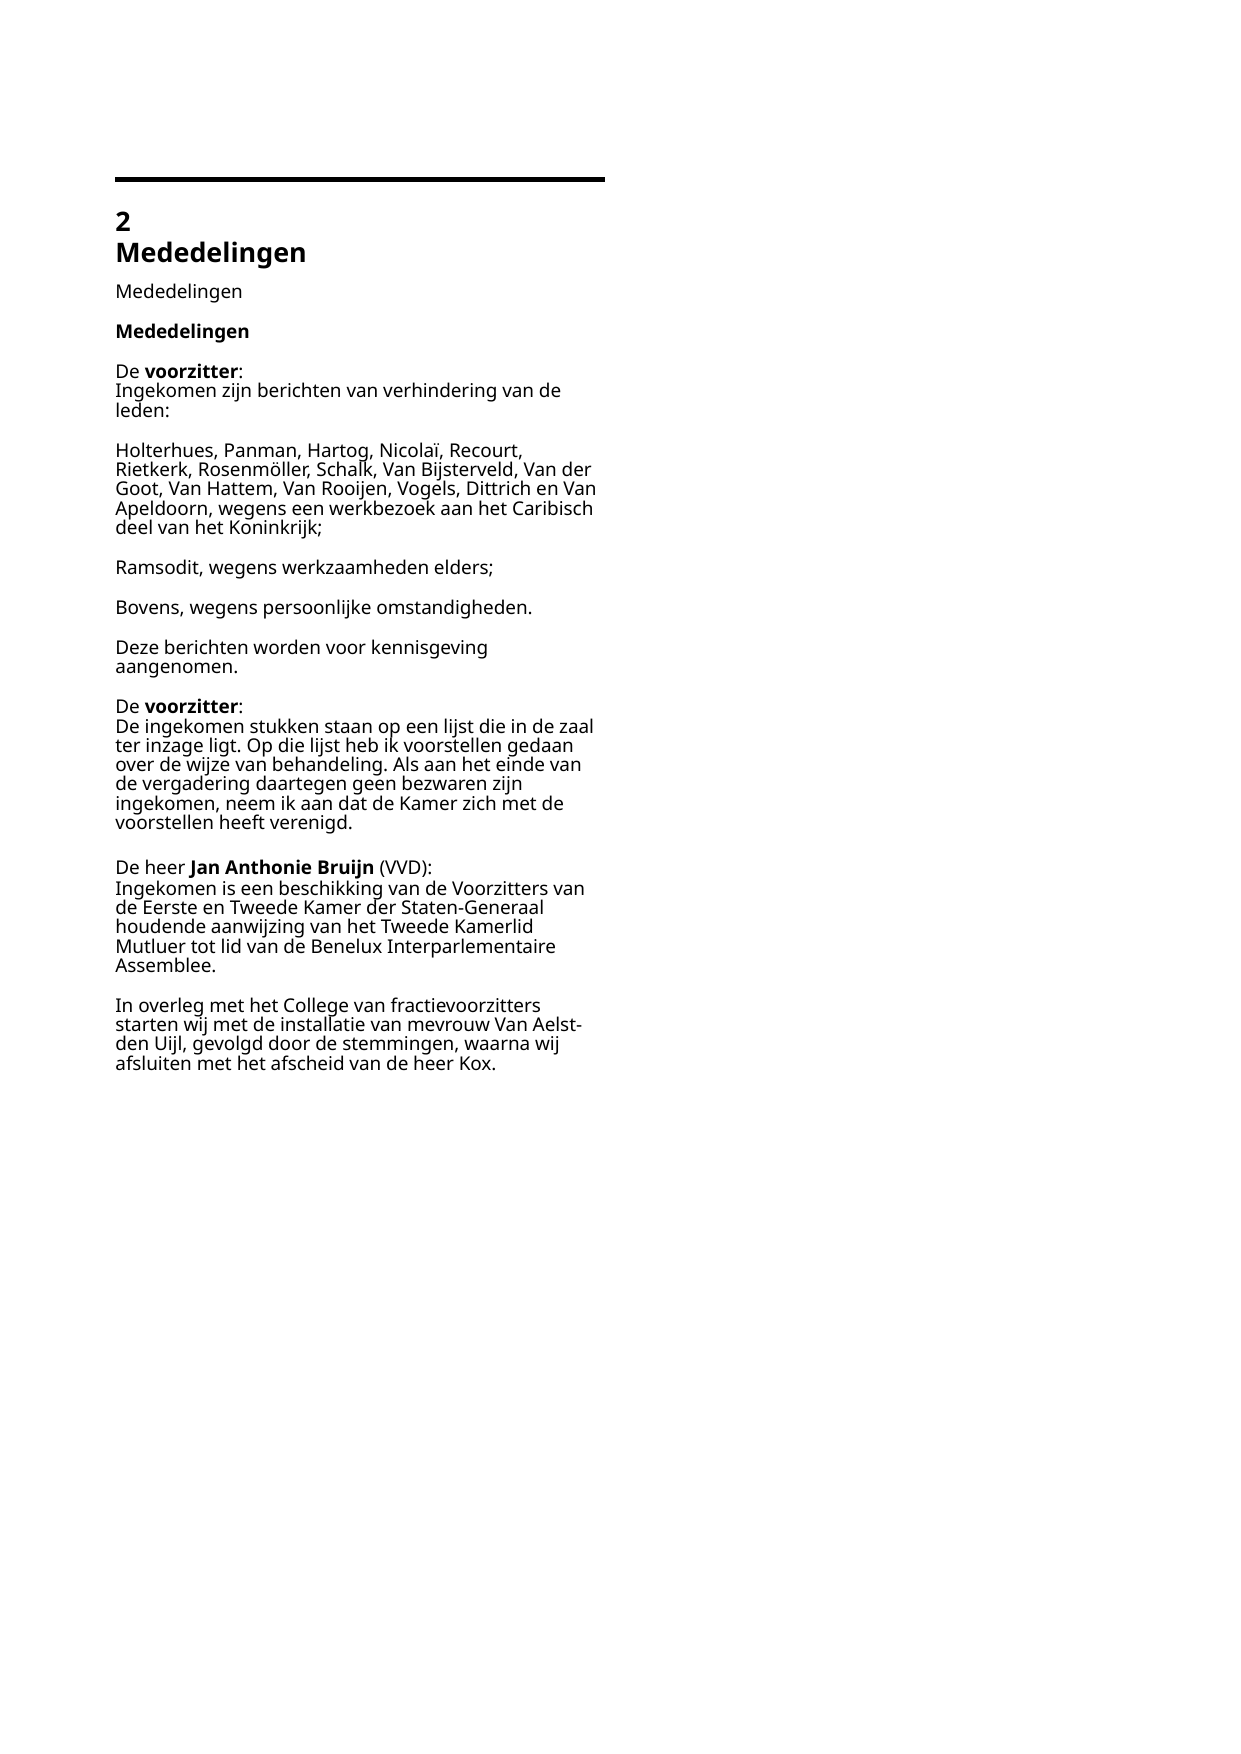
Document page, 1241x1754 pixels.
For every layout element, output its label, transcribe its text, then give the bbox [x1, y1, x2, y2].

text Ingekomen zijn berichten van verhindering van de leden: [115, 382, 605, 421]
text Deze berichten worden voor kennisgeving aangenomen. [115, 639, 605, 677]
text 2 [115, 203, 605, 239]
text De ingekomen stukken staan op een lijst die in de zaal ter inzage ligt. Op die lijst heb ik voorstellen gedaan over de wijze van behandeling. Als aan het einde van de vergadering daartegen geen bezwaren zijn ingekomen, neem ik aan dat de Kamer zich met de voorstellen heeft verenigd. [115, 718, 605, 833]
text Mededelingen [115, 323, 605, 342]
text De voorzitter: [115, 698, 605, 718]
text De voorzitter: [115, 363, 605, 382]
text Holterhues, Panman, Hartog, Nicolaï, Recourt, Rietkerk, Rosenmöller, Schalk, Van Bijsterveld, Van der Goot, Van Hattem, Van Rooijen, Vogels, Dittrich en Van Apeldoorn, wegens een werkbezoek aan het Caribisch deel van het Koninkrijk; [115, 442, 605, 538]
text Ramsodit, wegens werkzaamheden elders; [115, 559, 605, 578]
text Mededelingen [115, 239, 605, 283]
text Ingekomen is een beschikking van de Voorzitters van de Eerste en Tweede Kamer der Staten-Generaal houdende aanwijzing van het Tweede Kamerlid Mutluer tot lid van de Benelux Interparlementaire Assemblee. [115, 880, 605, 976]
text Bovens, wegens persoonlijke omstandigheden. [115, 599, 605, 618]
text Mededelingen [115, 283, 605, 302]
text De heer Jan Anthonie Bruijn (VVD): [115, 854, 605, 880]
text In overleg met het College van fractievoorzitters starten wij met de installatie van mevrouw Van Aelst-den Uijl, gevolgd door de stemmingen, waarna wij afsluiten met het afscheid van de heer Kox. [115, 997, 605, 1074]
